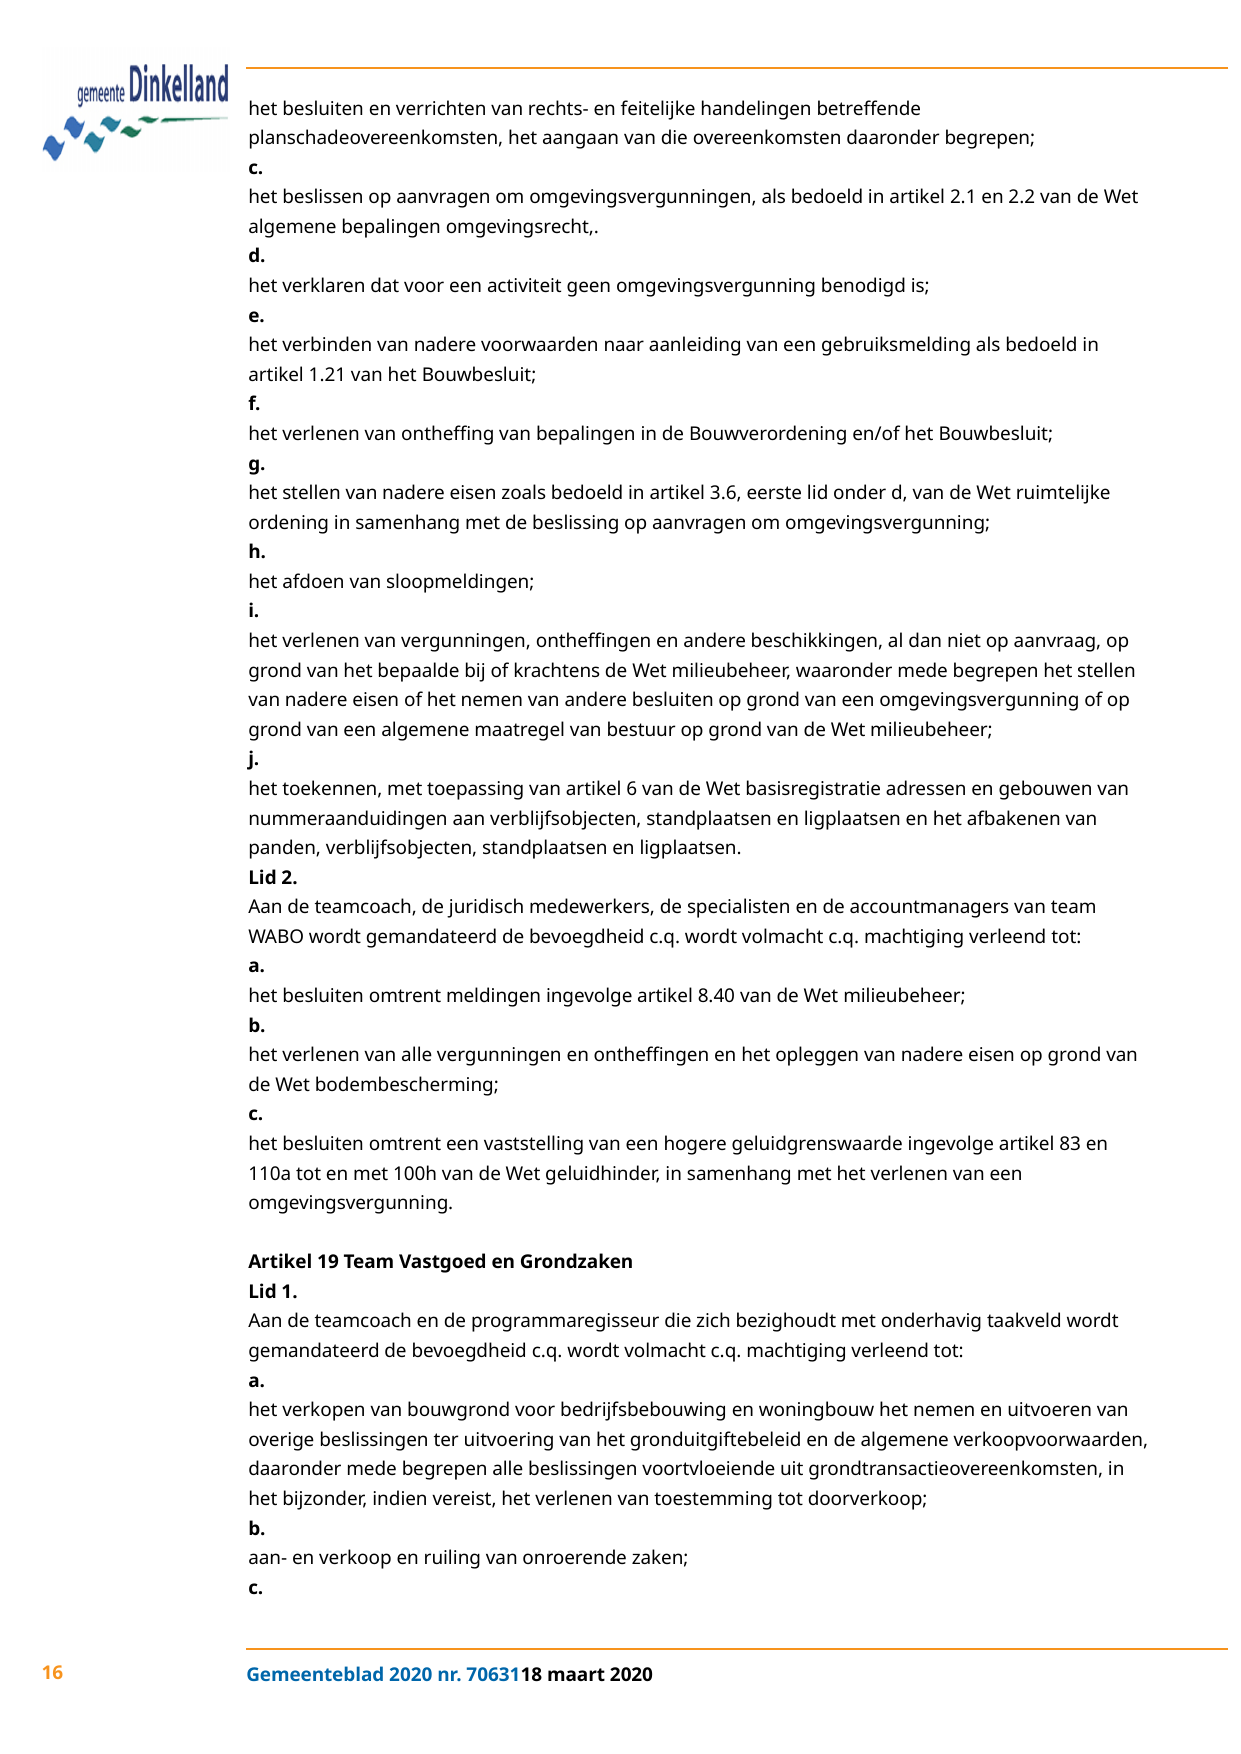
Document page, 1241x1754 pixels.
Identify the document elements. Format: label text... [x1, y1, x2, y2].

text het toekennen, met toepassing van artikel 6 van de Wet basisregistratie adressen en gebouwen van nummeraanduidingen aan verblijfsobjecten, standplaatsen en ligplaatsen en het afbakenen van panden, verblijfsobjecten, standplaatsen en ligplaatsen. [248, 775, 1152, 860]
text a. [248, 953, 1152, 978]
picture [41, 47, 231, 172]
text Lid 2. [248, 864, 1152, 890]
text c. [248, 154, 1152, 180]
text Aan de teamcoach en de programmaregisseur die zich bezighoudt met onderhavig taakveld wordt gemandateerd de bevoegdheid c.q. wordt volmacht c.q. machtiging verleend tot: [248, 1308, 1152, 1363]
text het verlenen van ontheffing van bepalingen in de Bouwverordening en/of het Bouwbesluit; [248, 420, 1152, 446]
text Lid 1. [248, 1278, 1152, 1304]
text i. [248, 598, 1152, 623]
text het beslissen op aanvragen om omgevingsvergunningen, als bedoeld in artikel 2.1 en 2.2 van de Wet algemene bepalingen omgevingsrecht,. [248, 183, 1152, 239]
text het verkopen van bouwgrond voor bedrijfsbebouwing en woningbouw het nemen en uitvoeren van overige beslissingen ter uitvoering van het gronduitgiftebeleid en de algemene verkoopvoorwaarden, daaronder mede begrepen alle beslissingen voortvloeiende uit grondtransactieovereenkomsten, in het bijzonder, indien vereist, het verlenen van toestemming tot doorverkoop; [248, 1396, 1152, 1511]
text c. [248, 1574, 1152, 1600]
text d. [248, 243, 1152, 268]
text het besluiten omtrent meldingen ingevolge artikel 8.40 van de Wet milieubeheer; [248, 982, 1152, 1008]
text het verlenen van vergunningen, ontheffingen en andere beschikkingen, al dan niet op aanvraag, op grond van het bepaalde bij of krachtens de Wet milieubeheer, waaronder mede begrepen het stellen van nadere eisen of het nemen van andere besluiten op grond van een omgevingsvergunning of op grond van een algemene maatregel van bestuur op grond van de Wet milieubeheer; [248, 627, 1152, 742]
text Aan de teamcoach, de juridisch medewerkers, de specialisten en de accountmanagers van team WABO wordt gemandateerd de bevoegdheid c.q. wordt volmacht c.q. machtiging verleend tot: [248, 893, 1152, 949]
text het verlenen van alle vergunningen en ontheffingen en het opleggen van nadere eisen op grond van de Wet bodembescherming; [248, 1041, 1152, 1097]
text g. [248, 450, 1152, 476]
text het besluiten en verrichten van rechts- en feitelijke handelingen betreffende planschadeovereenkomsten, het aangaan van die overeenkomsten daaronder begrepen; [248, 95, 1152, 150]
text het verbinden van nadere voorwaarden naar aanleiding van een gebruiksmelding als bedoeld in artikel 1.21 van het Bouwbesluit; [248, 331, 1152, 387]
text e. [248, 302, 1152, 328]
text b. [248, 1012, 1152, 1038]
text het verklaren dat voor een activiteit geen omgevingsvergunning benodigd is; [248, 272, 1152, 298]
text a. [248, 1367, 1152, 1393]
text b. [248, 1515, 1152, 1541]
text f. [248, 391, 1152, 416]
text het afdoen van sloopmeldingen; [248, 568, 1152, 594]
text het stellen van nadere eisen zoals bedoeld in artikel 3.6, eerste lid onder d, van de Wet ruimtelijke ordening in samenhang met de beslissing op aanvragen om omgevingsvergunning; [248, 479, 1152, 535]
text h. [248, 538, 1152, 564]
text Artikel 19 Team Vastgoed en Grondzaken [248, 1248, 1152, 1274]
text c. [248, 1101, 1152, 1126]
text j. [248, 746, 1152, 771]
text aan- en verkoop en ruiling van onroerende zaken; [248, 1544, 1152, 1570]
text het besluiten omtrent een vaststelling van een hogere geluidgrenswaarde ingevolge artikel 83 en 110a tot en met 100h van de Wet geluidhinder, in samenhang met het verlenen van een omgevingsvergunning. [248, 1130, 1152, 1215]
